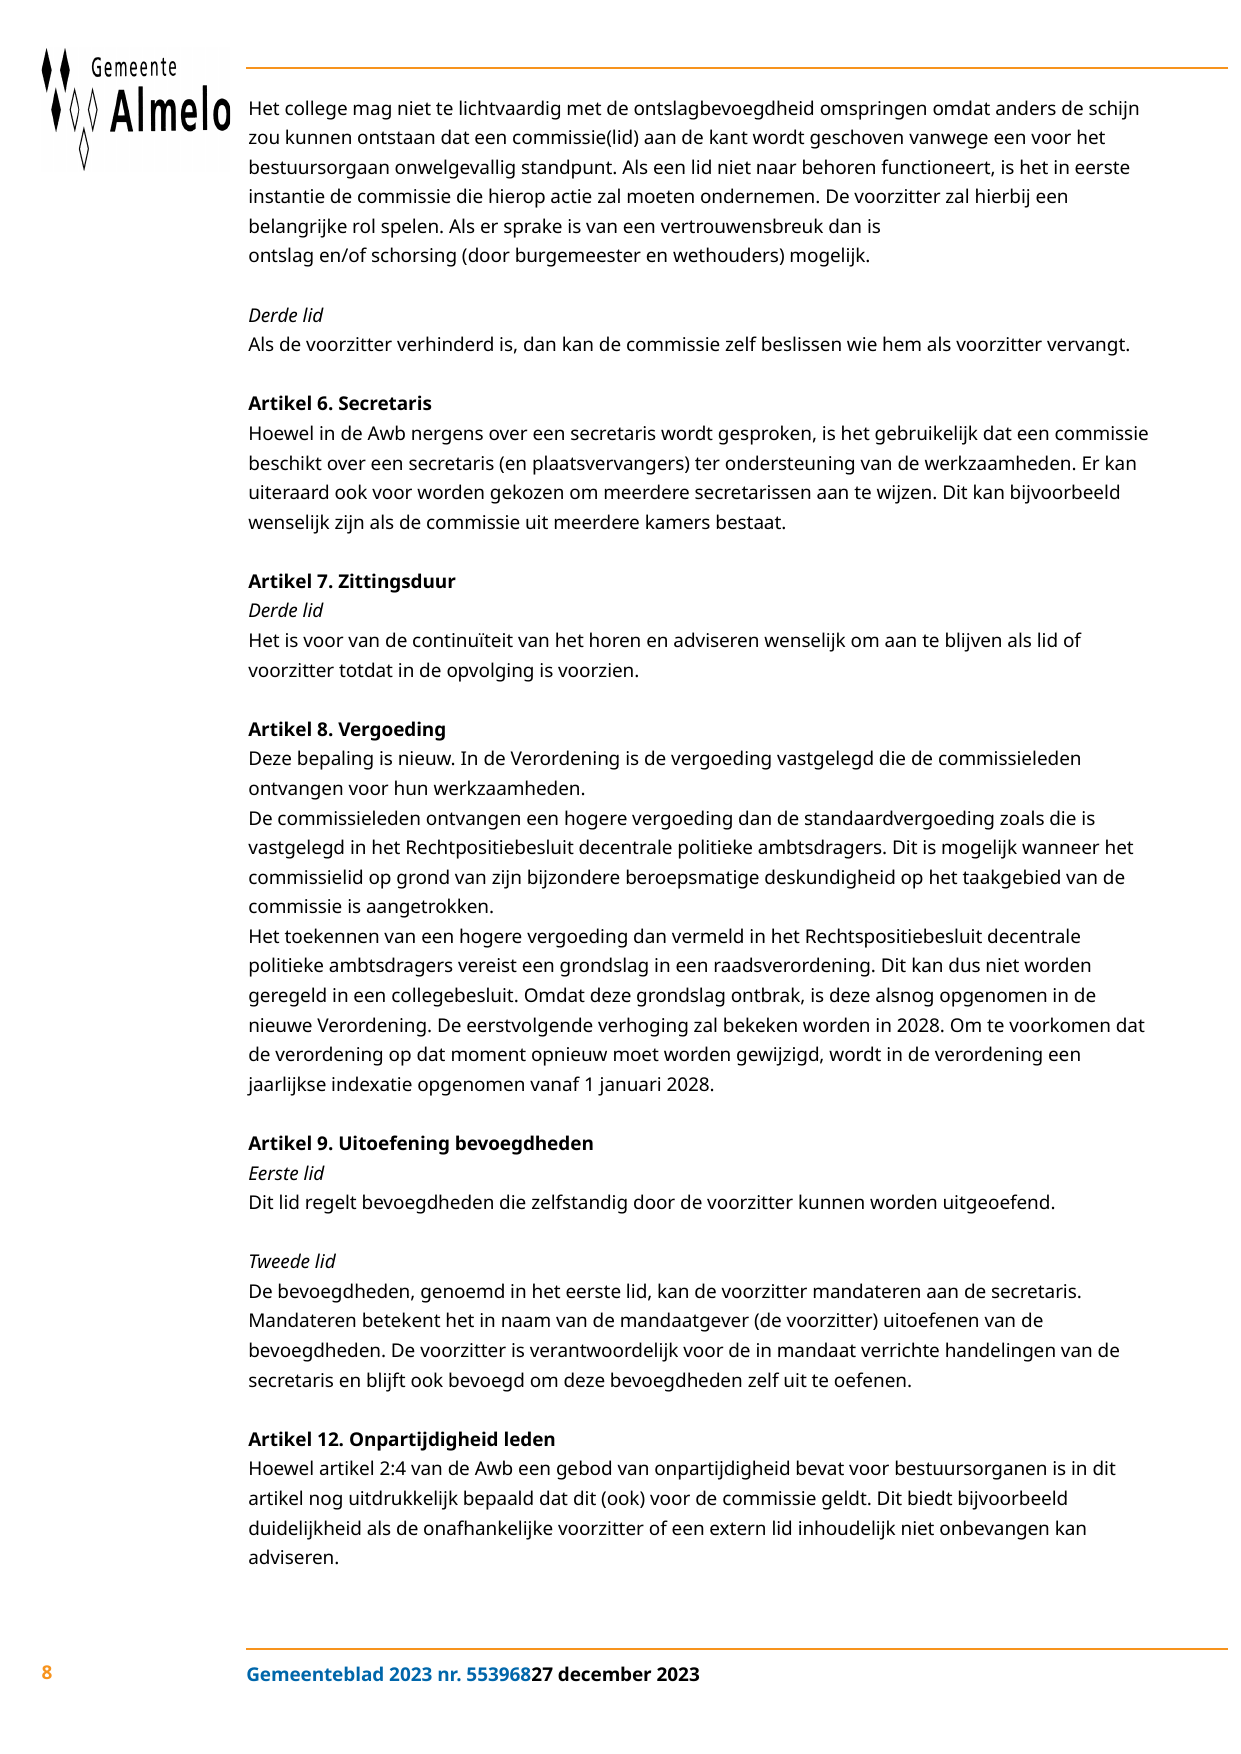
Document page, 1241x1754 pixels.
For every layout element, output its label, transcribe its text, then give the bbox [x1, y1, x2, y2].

text Het college mag niet te lichtvaardig met de ontslagbevoegdheid omspringen omdat anders de schijn zou kunnen ontstaan dat een commissie(lid) aan de kant wordt geschoven vanwege een voor het bestuursorgaan onwelgevallig standpunt. Als een lid niet naar behoren functioneert, is het in eerste instantie de commissie die hierop actie zal moeten ondernemen. De voorzitter zal hierbij een belangrijke rol spelen. Als er sprake is van een vertrouwensbreuk dan is [248, 95, 1152, 239]
text Derde lid [248, 302, 1152, 328]
text De bevoegdheden, genoemd in het eerste lid, kan de voorzitter mandateren aan de secretaris. Mandateren betekent het in naam van de mandaatgever (de voorzitter) uitoefenen van de bevoegdheden. De voorzitter is verantwoordelijk voor de in mandaat verrichte handelingen van de secretaris en blijft ook bevoegd om deze bevoegdheden zelf uit te oefenen. [248, 1278, 1152, 1393]
text Artikel 8. Vergoeding [248, 716, 1152, 742]
text Artikel 6. Secretaris [248, 391, 1152, 416]
text Als de voorzitter verhinderd is, dan kan de commissie zelf beslissen wie hem als voorzitter vervangt. [248, 331, 1152, 357]
text De commissieleden ontvangen een hogere vergoeding dan de standaardvergoeding zoals die is vastgelegd in het Rechtpositiebesluit decentrale politieke ambtsdragers. Dit is mogelijk wanneer het commissielid op grond van zijn bijzondere beroepsmatige deskundigheid op het taakgebied van de commissie is aangetrokken. [248, 805, 1152, 919]
text Het toekennen van een hogere vergoeding dan vermeld in het Rechtspositiebesluit decentrale politieke ambtsdragers vereist een grondslag in een raadsverordening. Dit kan dus niet worden geregeld in een collegebesluit. Omdat deze grondslag ontbrak, is deze alsnog opgenomen in de nieuwe Verordening. De eerstvolgende verhoging zal bekeken worden in 2028. Om te voorkomen dat de verordening op dat moment opnieuw moet worden gewijzigd, wordt in de verordening een jaarlijkse indexatie opgenomen vanaf 1 januari 2028. [248, 923, 1152, 1097]
text Het is voor van de continuïteit van het horen en adviseren wenselijk om aan te blijven als lid of voorzitter totdat in de opvolging is voorzien. [248, 627, 1152, 683]
text Tweede lid [248, 1248, 1152, 1274]
text Artikel 12. Onpartijdigheid leden [248, 1426, 1152, 1452]
text Hoewel in de Awb nergens over een secretaris wordt gesproken, is het gebruikelijk dat een commissie beschikt over een secretaris (en plaatsvervangers) ter ondersteuning van de werkzaamheden. Er kan uiteraard ook voor worden gekozen om meerdere secretarissen aan te wijzen. Dit kan bijvoorbeeld wenselijk zijn als de commissie uit meerdere kamers bestaat. [248, 420, 1152, 535]
text ontslag en/of schorsing (door burgemeester en wethouders) mogelijk. [248, 243, 1152, 268]
text Artikel 9. Uitoefening bevoegdheden [248, 1130, 1152, 1156]
text Dit lid regelt bevoegdheden die zelfstandig door de voorzitter kunnen worden uitgeoefend. [248, 1189, 1152, 1215]
text Eerste lid [248, 1160, 1152, 1186]
text Deze bepaling is nieuw. In de Verordening is de vergoeding vastgelegd die de commissieleden ontvangen voor hun werkzaamheden. [248, 746, 1152, 801]
text Hoewel artikel 2:4 van de Awb een gebod van onpartijdigheid bevat voor bestuursorganen is in dit artikel nog uitdrukkelijk bepaald dat dit (ook) voor de commissie geldt. Dit biedt bijvoorbeeld duidelijkheid als de onafhankelijke voorzitter of een extern lid inhoudelijk niet onbevangen kan adviseren. [248, 1456, 1152, 1570]
picture [41, 47, 231, 172]
text Artikel 7. Zittingsduur [248, 568, 1152, 594]
text Derde lid [248, 598, 1152, 623]
